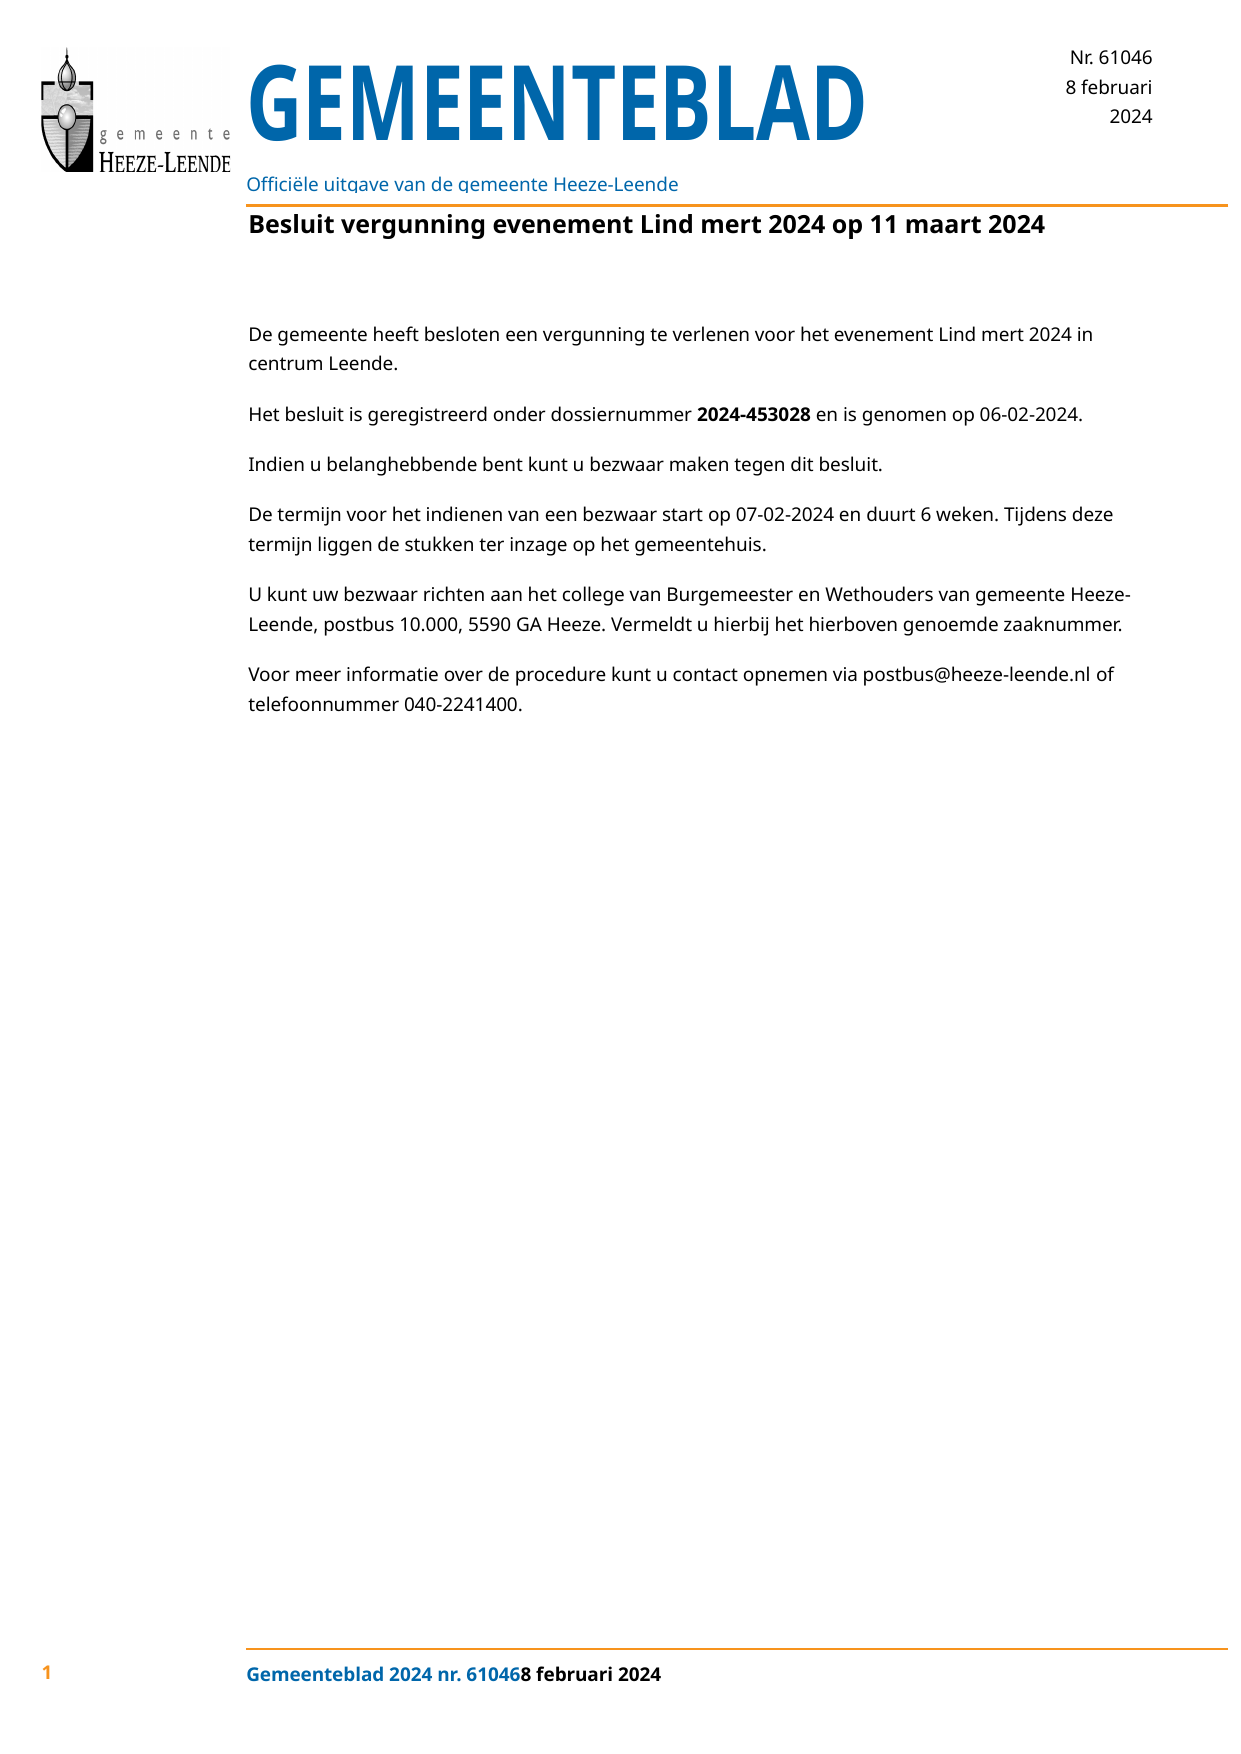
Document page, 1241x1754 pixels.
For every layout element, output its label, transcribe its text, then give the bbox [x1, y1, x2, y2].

text Besluit vergunning evenement Lind mert 2024 op 11 maart 2024 [248, 207, 1152, 241]
text Het besluit is geregistreerd onder dossiernummer 2024-453028 en is genomen op 06-02-2024. [248, 401, 1152, 426]
text De gemeente heeft besloten een vergunning te verlenen voor het evenement Lind mert 2024 in centrum Leende. [248, 321, 1152, 376]
text U kunt uw bezwaar richten aan het college van Burgemeester en Wethouders van gemeente Heeze-Leende, postbus 10.000, 5590 GA Heeze. Vermeldt u hierbij het hierboven genoemde zaaknummer. [248, 582, 1152, 637]
text De termijn voor het indienen van een bezwaar start op 07-02-2024 en duurt 6 weken. Tijdens deze termijn liggen de stukken ter inzage op het gemeentehuis. [248, 502, 1152, 557]
text Voor meer informatie over de procedure kunt u contact opnemen via postbus@heeze-leende.nl of telefoonnummer 040-2241400. [248, 662, 1152, 717]
text Indien u belanghebbende bent kunt u bezwaar maken tegen dit besluit. [248, 451, 1152, 477]
picture [41, 47, 231, 172]
